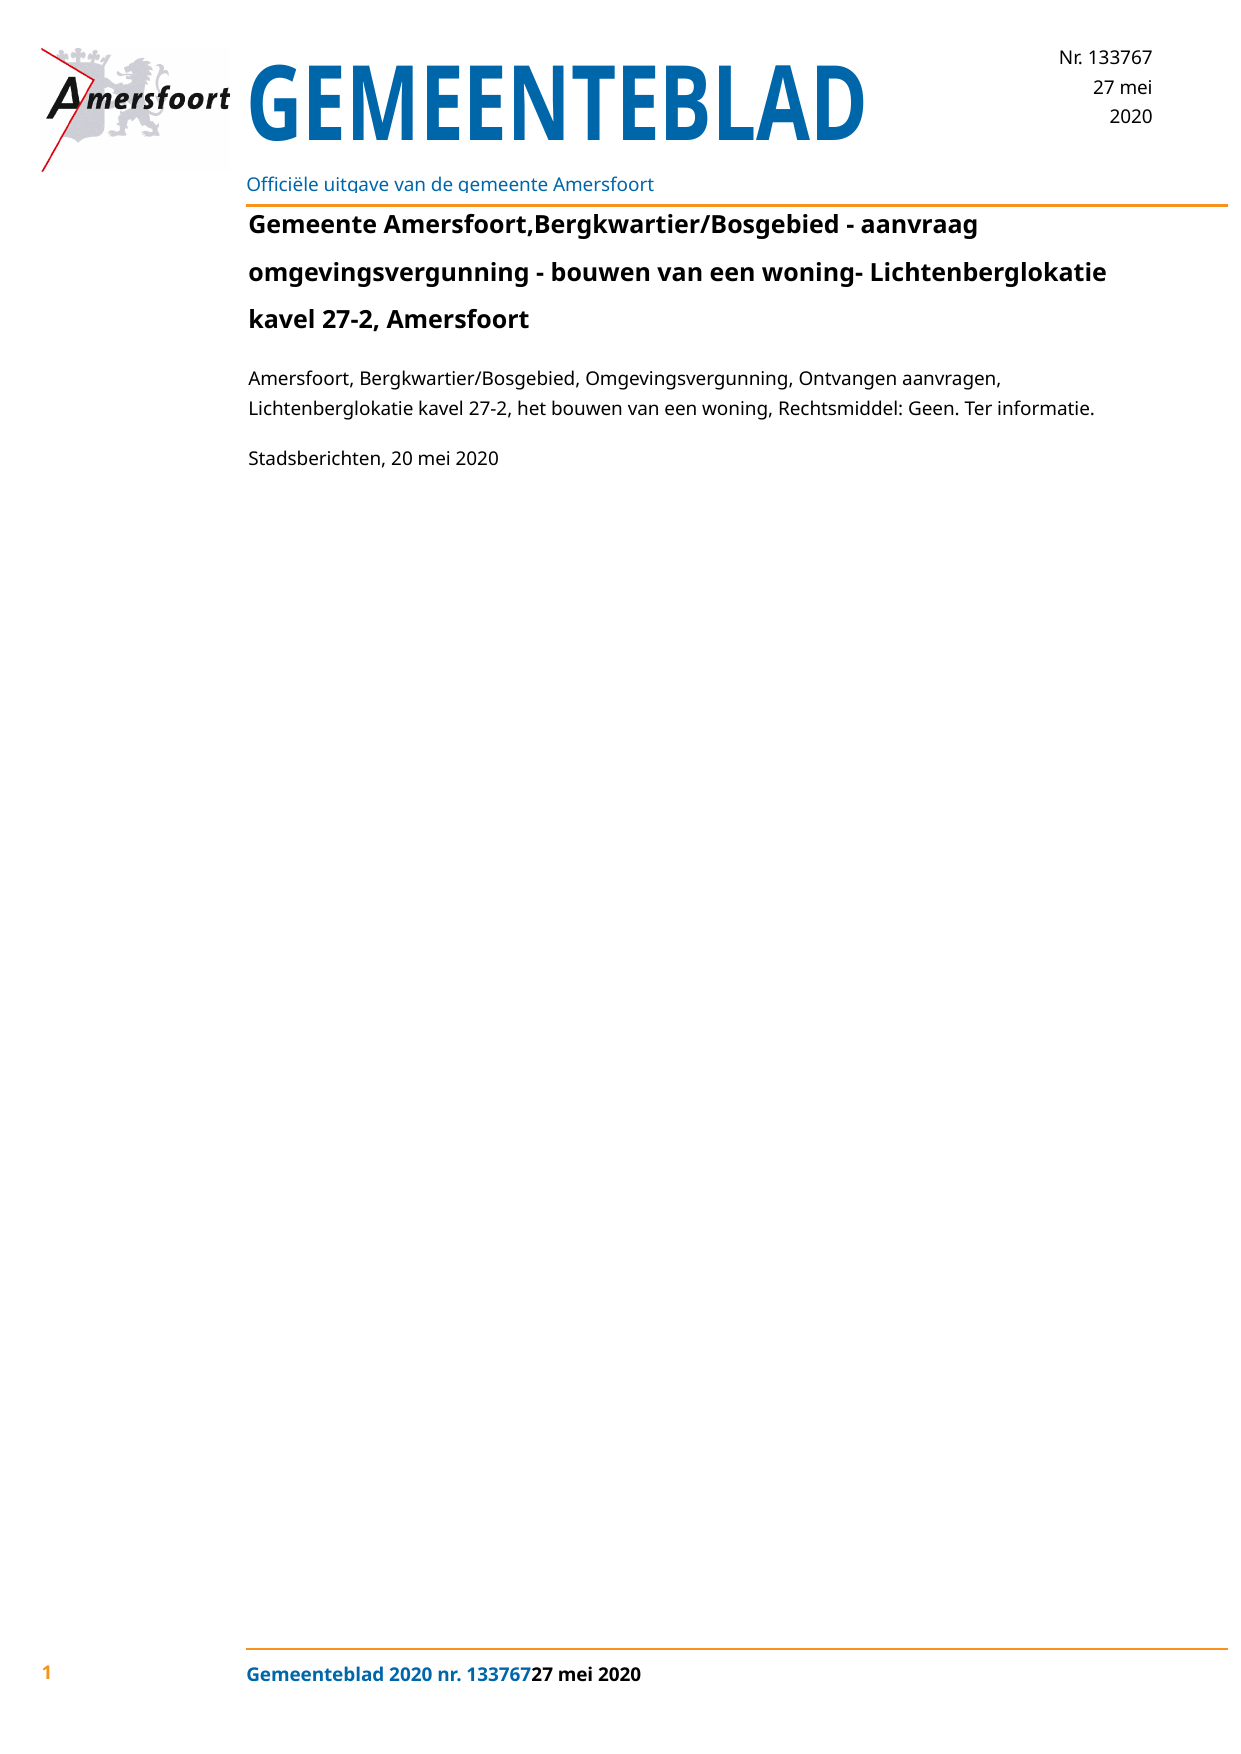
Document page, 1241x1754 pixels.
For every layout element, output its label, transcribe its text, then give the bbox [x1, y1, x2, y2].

text Amersfoort, Bergkwartier/Bosgebied, Omgevingsvergunning, Ontvangen aanvragen, Lichtenberglokatie kavel 27-2, het bouwen van een woning, Rechtsmiddel: Geen. Ter informatie. [248, 366, 1152, 421]
text Stadsberichten, 20 mei 2020 [248, 446, 1152, 471]
picture [41, 47, 231, 172]
text Gemeente Amersfoort,Bergkwartier/Bosgebied - aanvraag omgevingsvergunning - bouwen van een woning- Lichtenberglokatie kavel 27-2, Amersfoort [248, 207, 1152, 336]
